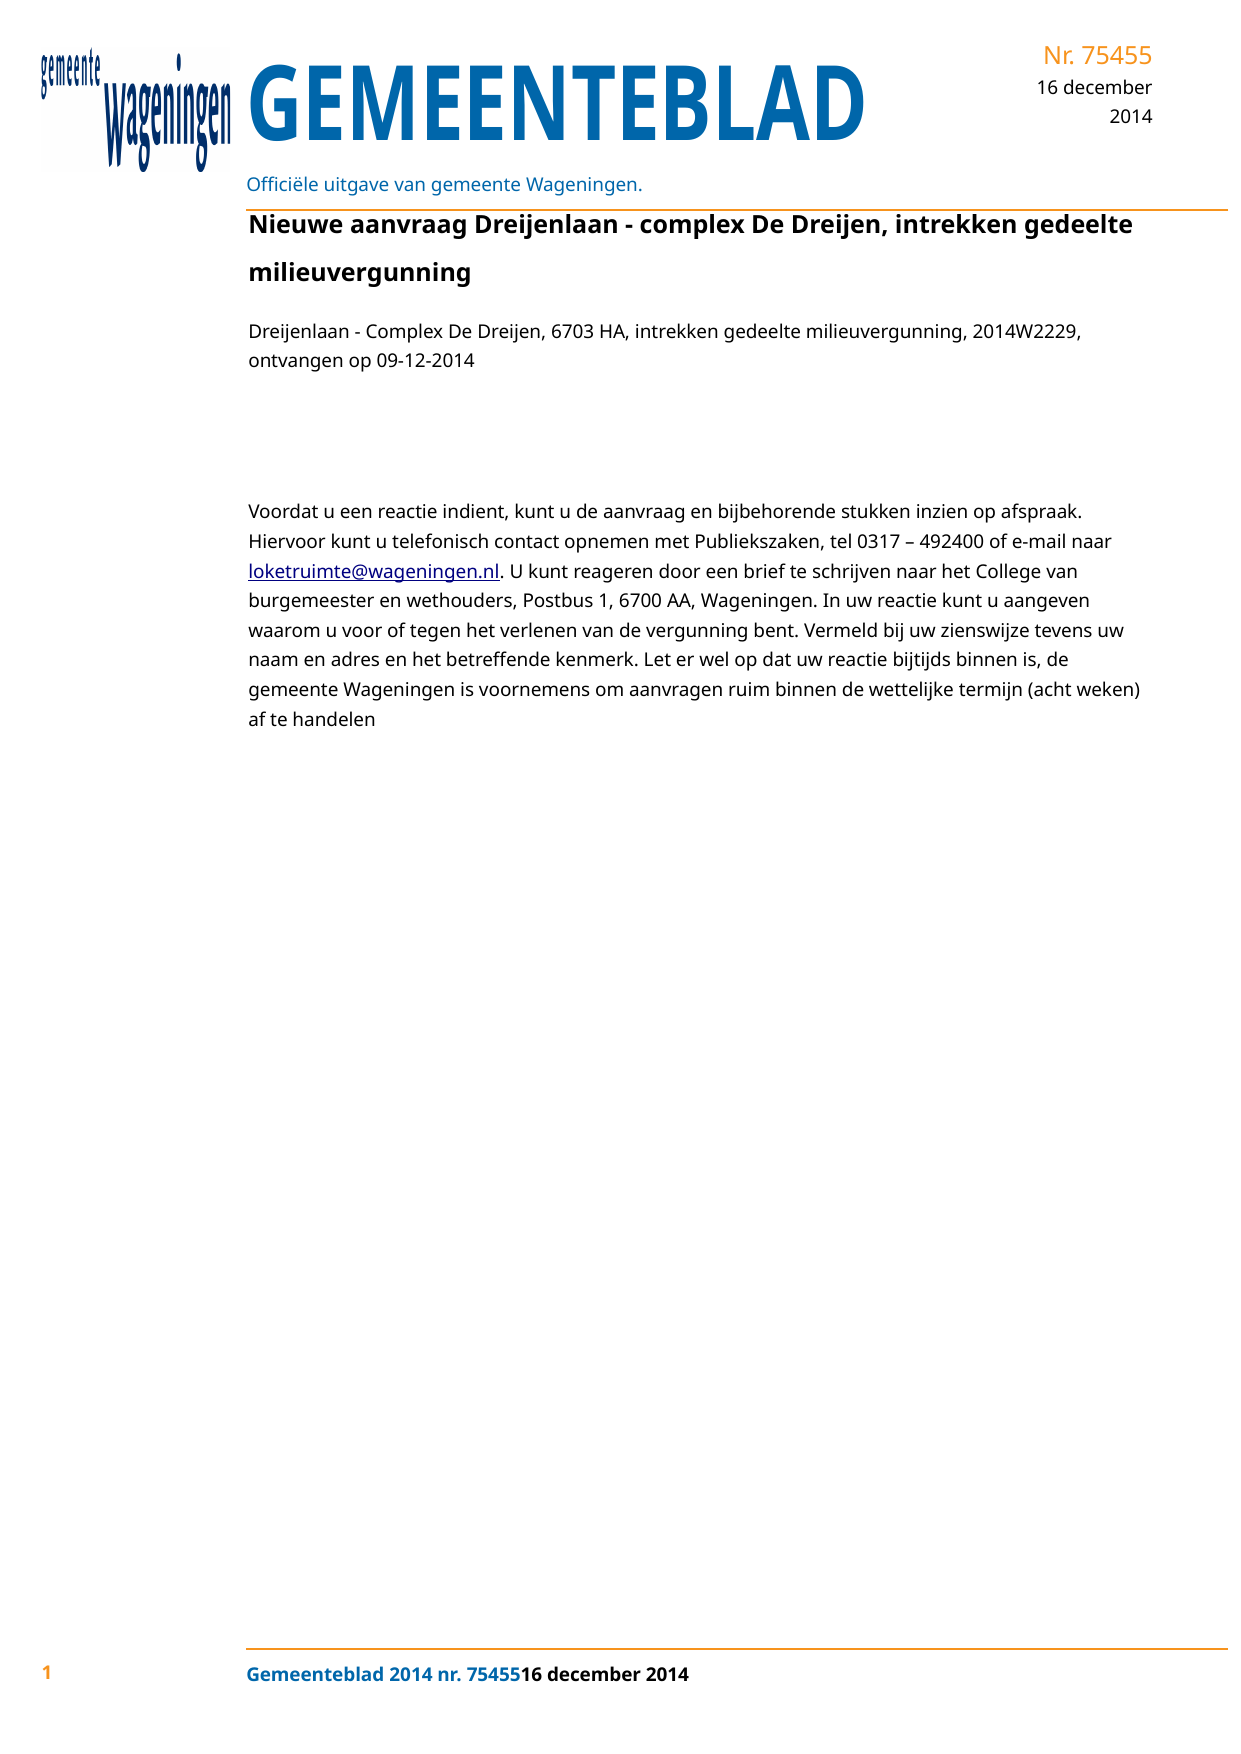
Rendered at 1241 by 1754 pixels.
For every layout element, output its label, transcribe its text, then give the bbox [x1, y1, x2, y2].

text Voordat u een reactie indient, kunt u de aanvraag en bijbehorende stukken inzien op afspraak. Hiervoor kunt u telefonisch contact opnemen met Publiekszaken, tel 0317 – 492400 of e-mail naar loketruimte@wageningen.nl. U kunt reageren door een brief te schrijven naar het College van burgemeester en wethouders, Postbus 1, 6700 AA, Wageningen. In uw reactie kunt u aangeven waarom u voor of tegen het verlenen van de vergunning bent. Vermeld bij uw zienswijze tevens uw naam en adres en het betreffende kenmerk. Let er wel op dat uw reactie bijtijds binnen is, de gemeente Wageningen is voornemens om aanvragen ruim binnen de wettelijke termijn (acht weken) af te handelen [248, 499, 1152, 732]
picture [41, 47, 231, 172]
text Dreijenlaan - Complex De Dreijen, 6703 HA, intrekken gedeelte milieuvergunning, 2014W2229, ontvangen op 09-12-2014 [248, 318, 1152, 373]
text Nieuwe aanvraag Dreijenlaan - complex De Dreijen, intrekken gedeelte milieuvergunning [248, 211, 1152, 288]
